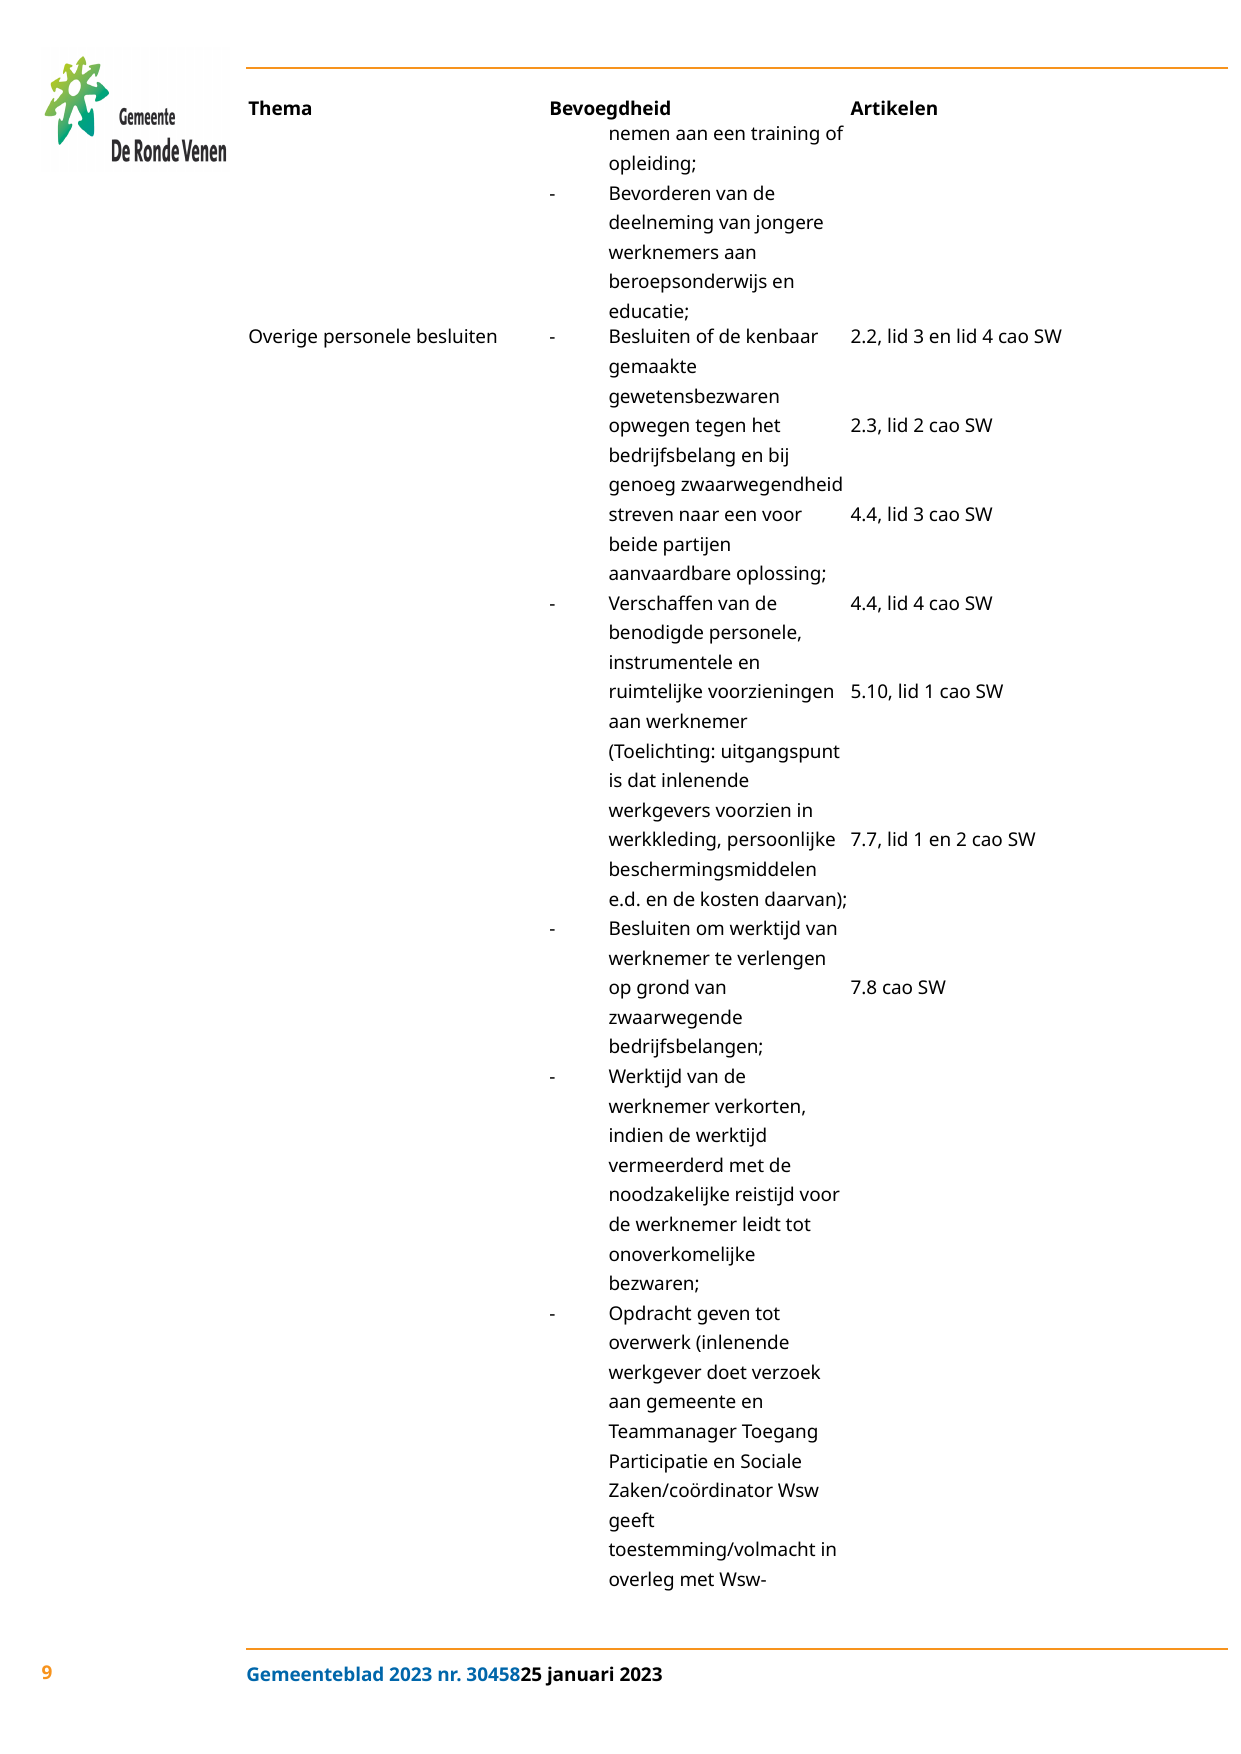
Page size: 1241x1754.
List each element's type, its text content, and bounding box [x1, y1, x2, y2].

table_header Bevoegdheid [549, 95, 850, 121]
table_cell [248, 121, 549, 324]
picture [41, 47, 231, 172]
table_cell Overige personele besluiten [248, 324, 549, 1592]
table_cell nemen aan een training of opleiding; Bevorderen van de deelneming van jongere werknemers aan beroepsonderwijs en educatie; [549, 121, 850, 324]
table_cell 2.2, lid 3 en lid 4 cao SW 2.3, lid 2 cao SW 4.4, lid 3 cao SW 4.4, lid 4 cao SW 5.10, lid 1 cao SW 7.7, lid 1 en 2 cao SW 7.8 cao SW [850, 324, 1152, 1592]
table_header Artikelen [850, 95, 1152, 121]
table_cell Besluiten of de kenbaar gemaakte gewetensbezwaren opwegen tegen het bedrijfsbelang en bij genoeg zwaarwegendheid streven naar een voor beide partijen aanvaardbare oplossing; Verschaffen van de benodigde personele, instrumentele en ruimtelijke voorzieningen aan werknemer (Toelichting: uitgangspunt is dat inlenende werkgevers voorzien in werkkleding, persoonlijke beschermingsmiddelen e.d. en de kosten daarvan); Besluiten om werktijd van werknemer te verlengen op grond van zwaarwegende bedrijfsbelangen; Werktijd van de werknemer verkorten, indien de werktijd vermeerderd met de noodzakelijke reistijd voor de werknemer leidt tot onoverkomelijke bezwaren; Opdracht geven tot overwerk (inlenende werkgever doet verzoek aan gemeente en Teammanager Toegang Participatie en Sociale Zaken/coördinator Wsw geeft toestemming/volmacht in overleg met Wsw- [549, 324, 850, 1592]
table_cell [850, 121, 1152, 324]
table_header Thema [248, 95, 549, 121]
